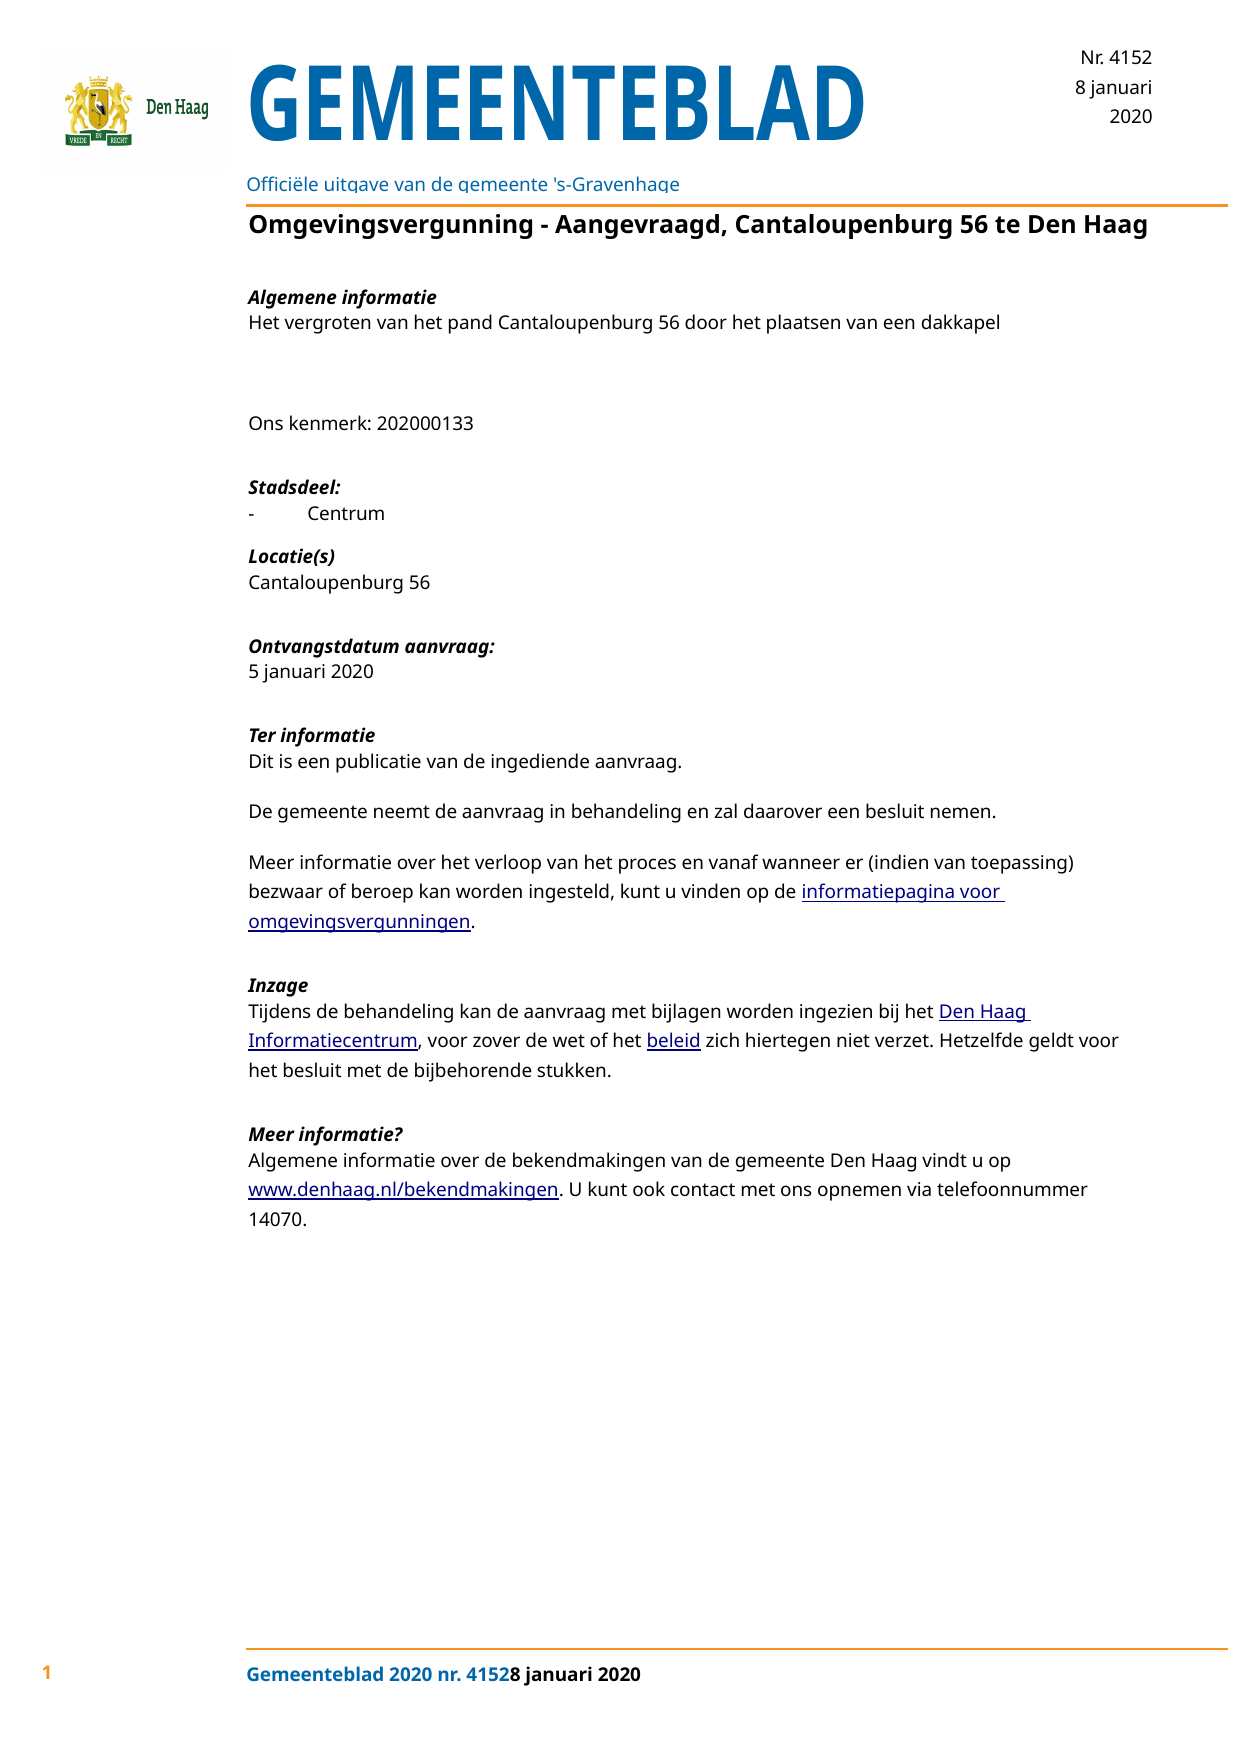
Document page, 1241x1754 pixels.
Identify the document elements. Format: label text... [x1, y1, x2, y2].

text Locatie(s) [248, 543, 1152, 569]
text Dit is een publicatie van de ingediende aanvraag. [248, 748, 1152, 774]
text Het vergroten van het pand Cantaloupenburg 56 door het plaatsen van een dakkapel [248, 309, 1152, 335]
text Ter informatie [248, 723, 1152, 748]
text Algemene informatie over de bekendmakingen van de gemeente Den Haag vindt u op www.denhaag.nl/bekendmakingen. U kunt ook contact met ons opnemen via telefoonnummer 14070. [248, 1147, 1152, 1232]
text 5 januari 2020 [248, 659, 1152, 684]
text Meer informatie? [248, 1121, 1152, 1147]
text Inzage [248, 972, 1152, 998]
picture [41, 47, 231, 172]
text Stadsdeel: [248, 474, 1152, 500]
text Cantaloupenburg 56 [248, 569, 1152, 595]
text De gemeente neemt de aanvraag in behandeling en zal daarover een besluit nemen. [248, 799, 1152, 824]
text Tijdens de behandeling kan de aanvraag met bijlagen worden ingezien bij het Den Haag Informatiecentrum, voor zover de wet of het beleid zich hiertegen niet verzet. Hetzelfde geldt voor het besluit met de bijbehorende stukken. [248, 998, 1152, 1083]
text Algemene informatie [248, 284, 1152, 309]
list Centrum [248, 500, 1152, 526]
text Meer informatie over het verloop van het proces en vanaf wanneer er (indien van toepassing) bezwaar of beroep kan worden ingesteld, kunt u vinden op de informatiepagina voor omgevingsvergunningen. [248, 849, 1152, 934]
text Omgevingsvergunning - Aangevraagd, Cantaloupenburg 56 te Den Haag [248, 207, 1152, 241]
text Ons kenmerk: 202000133 [248, 410, 1152, 436]
text Ontvangstdatum aanvraag: [248, 633, 1152, 659]
